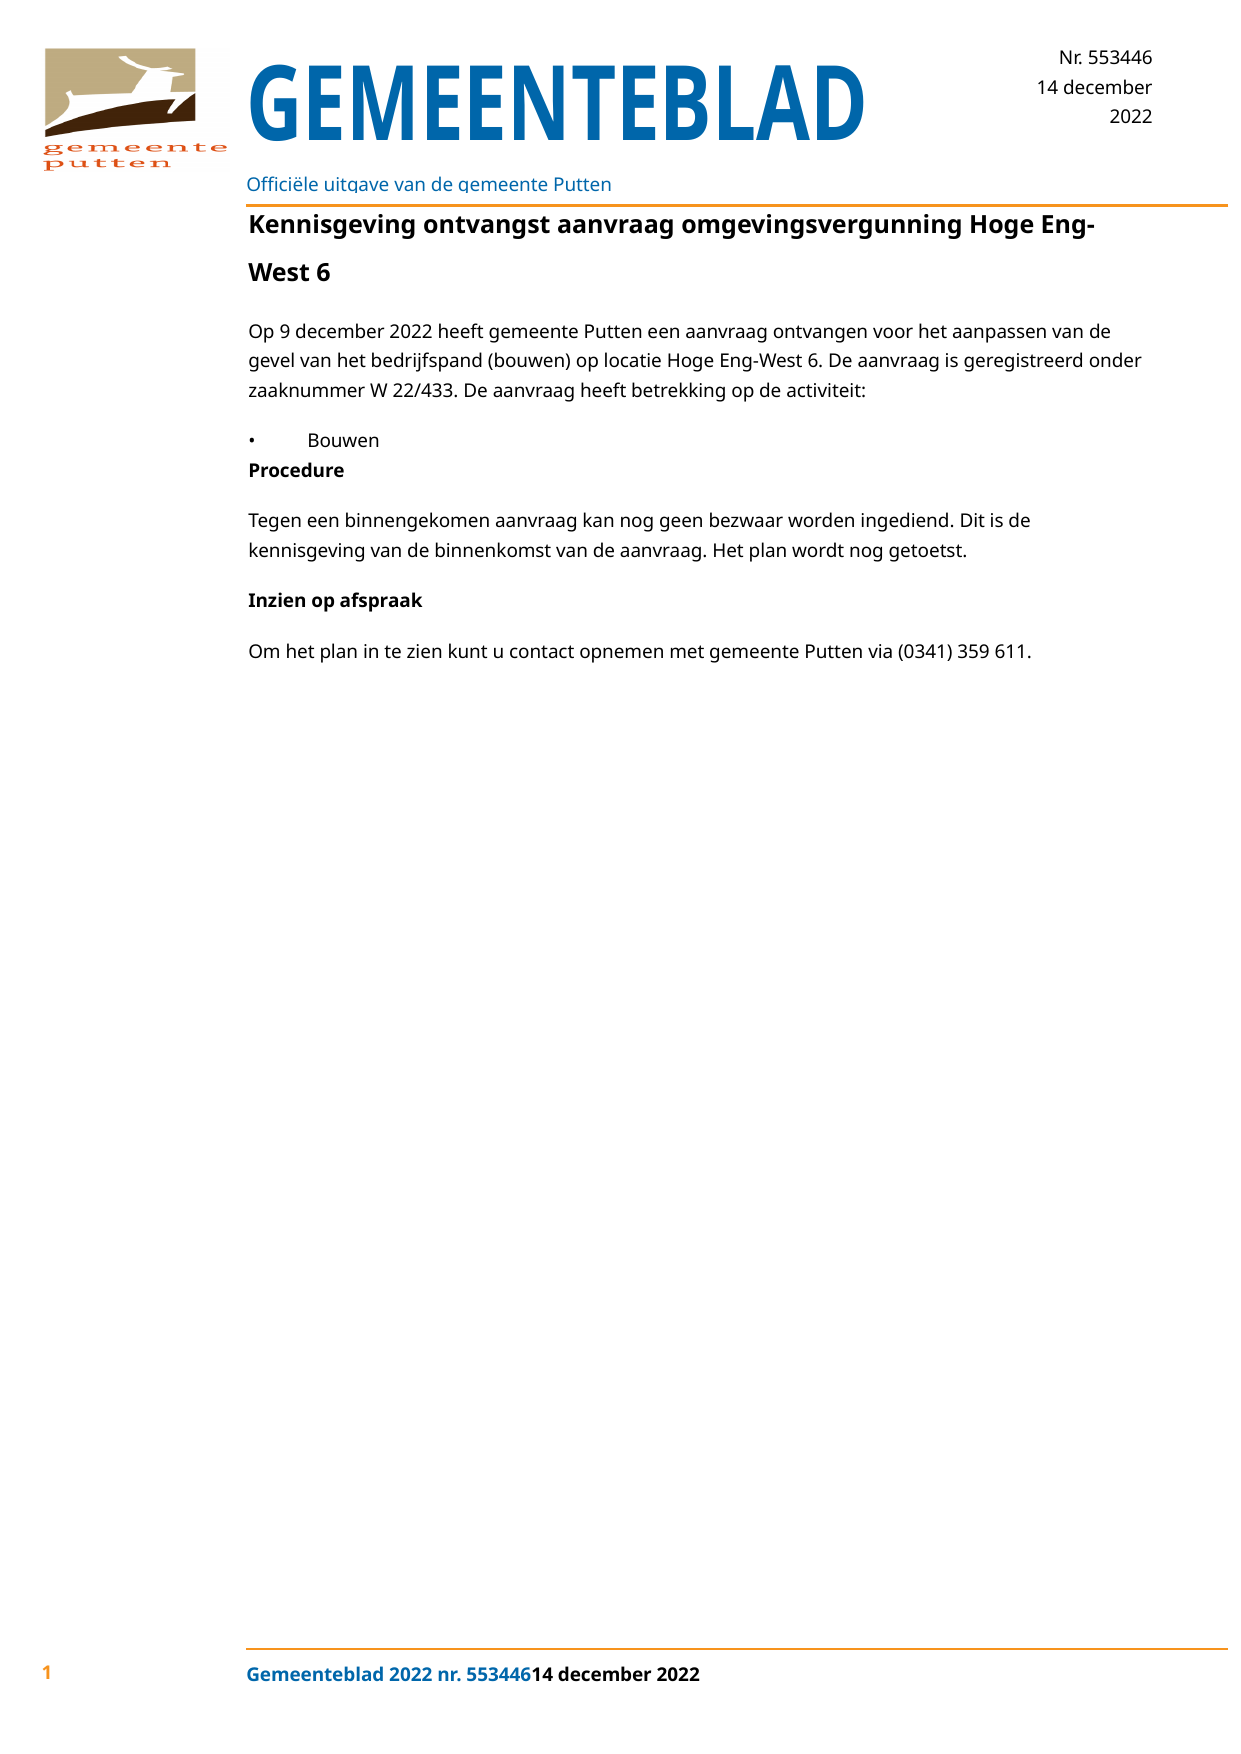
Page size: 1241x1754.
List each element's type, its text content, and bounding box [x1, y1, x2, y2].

text Om het plan in te zien kunt u contact opnemen met gemeente Putten via (0341) 359 611. [248, 638, 1152, 664]
picture [41, 47, 231, 172]
text Op 9 december 2022 heeft gemeente Putten een aanvraag ontvangen voor het aanpassen van de gevel van het bedrijfspand (bouwen) op locatie Hoge Eng-West 6. De aanvraag is geregistreerd onder zaaknummer W 22/433. De aanvraag heeft betrekking op de activiteit: [248, 318, 1152, 403]
text Inzien op afspraak [248, 587, 1152, 613]
text Kennisgeving ontvangst aanvraag omgevingsvergunning Hoge Eng-West 6 [248, 207, 1152, 288]
text Tegen een binnengekomen aanvraag kan nog geen bezwaar worden ingediend. Dit is de kennisgeving van de binnenkomst van de aanvraag. Het plan wordt nog getoetst. [248, 507, 1152, 563]
text Procedure [248, 457, 1152, 483]
list Bouwen [248, 427, 1152, 453]
